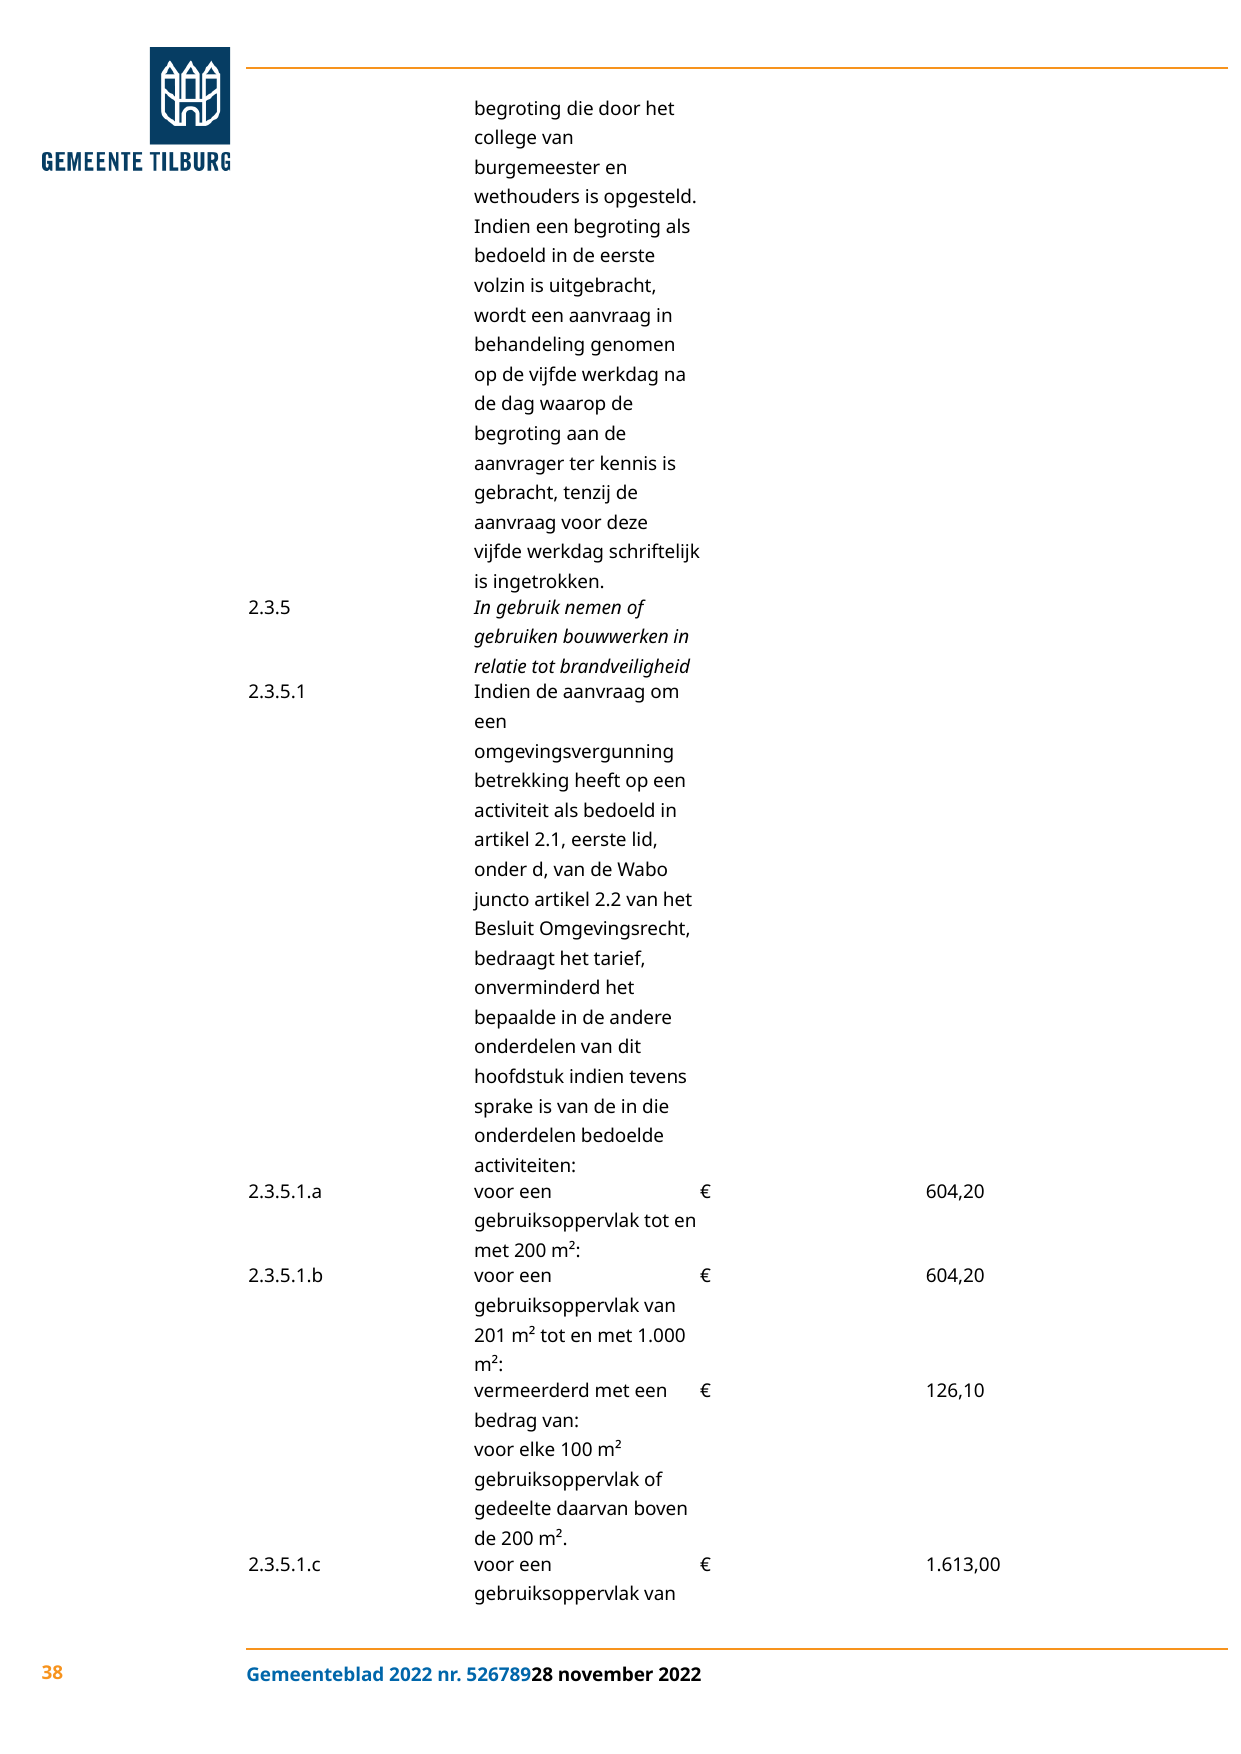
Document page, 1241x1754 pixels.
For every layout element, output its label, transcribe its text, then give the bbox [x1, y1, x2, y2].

table_cell 2.3.5 [248, 594, 474, 679]
table_cell 2.3.5.1 [248, 679, 474, 1178]
table_cell [248, 1377, 474, 1551]
table_cell vermeerderd met een bedrag van: voor elke 100 m² gebruiksoppervlak of gedeelte daarvan boven de 200 m². [474, 1377, 700, 1551]
table_cell 2.3.5.1.b [248, 1263, 474, 1377]
picture [41, 47, 231, 172]
table_cell voor een gebruiksoppervlak van [474, 1551, 700, 1606]
table_cell [248, 95, 474, 594]
table_cell In gebruik nemen of gebruiken bouwwerken in relatie tot brandveiligheid [474, 594, 700, 679]
table_cell [926, 95, 1152, 594]
table_cell [700, 95, 926, 594]
table_cell 604,20 [926, 1178, 1152, 1263]
table_cell € [700, 1178, 926, 1263]
table_cell 1.613,00 [926, 1551, 1152, 1606]
table_cell € [700, 1551, 926, 1606]
table_cell [700, 679, 926, 1178]
table_cell Indien de aanvraag om een omgevingsvergunning betrekking heeft op een activiteit als bedoeld in artikel 2.1, eerste lid, onder d, van de Wabo juncto artikel 2.2 van het Besluit Omgevingsrecht, bedraagt het tarief, onverminderd het bepaalde in de andere onderdelen van dit hoofdstuk indien tevens sprake is van de in die onderdelen bedoelde activiteiten: [474, 679, 700, 1178]
table_cell 2.3.5.1.c [248, 1551, 474, 1606]
table_cell 2.3.5.1.a [248, 1178, 474, 1263]
table_cell voor een gebruiksoppervlak van 201 m² tot en met 1.000 m²: [474, 1263, 700, 1377]
table_cell € [700, 1263, 926, 1377]
table_cell 604,20 [926, 1263, 1152, 1377]
table_cell [926, 594, 1152, 679]
table_cell voor een gebruiksoppervlak tot en met 200 m²: [474, 1178, 700, 1263]
table_cell [926, 679, 1152, 1178]
table_cell begroting die door het college van burgemeester en wethouders is opgesteld. Indien een begroting als bedoeld in de eerste volzin is uitgebracht, wordt een aanvraag in behandeling genomen op de vijfde werkdag na de dag waarop de begroting aan de aanvrager ter kennis is gebracht, tenzij de aanvraag voor deze vijfde werkdag schriftelijk is ingetrokken. [474, 95, 700, 594]
table_cell [700, 594, 926, 679]
table_cell € [700, 1377, 926, 1551]
table_cell 126,10 [926, 1377, 1152, 1551]
